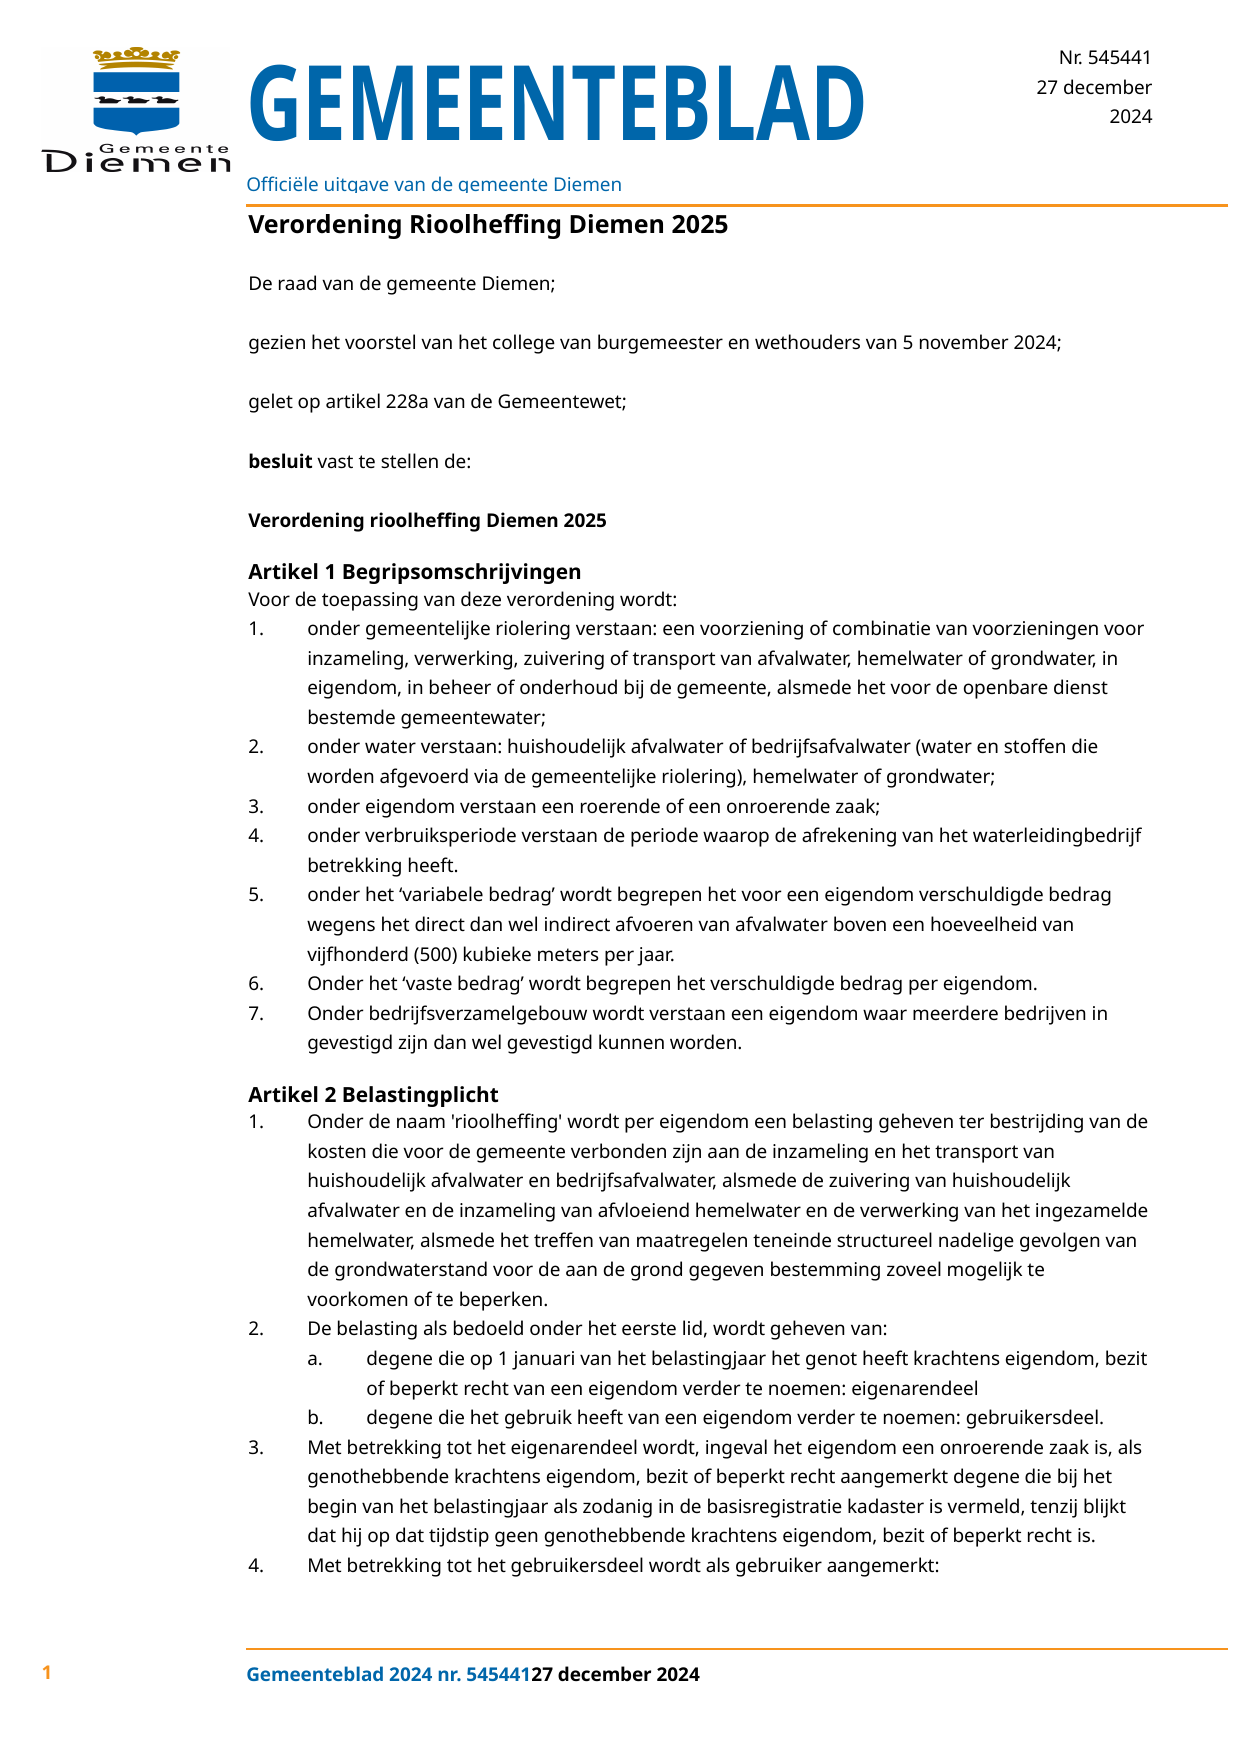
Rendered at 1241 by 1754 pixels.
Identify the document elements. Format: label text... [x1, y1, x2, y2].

list degene die het gebruik heeft van een eigendom verder te noemen: gebruikersdeel. [307, 1404, 1152, 1430]
text Artikel 2 Belastingplicht [248, 1080, 1152, 1108]
text Artikel 1 Begripsomschrijvingen [248, 557, 1152, 586]
text besluit vast te stellen de: [248, 448, 1152, 473]
text Verordening Rioolheffing Diemen 2025 [248, 207, 1152, 241]
list Onder het ‘vaste bedrag’ wordt begrepen het verschuldigde bedrag per eigendom. [248, 970, 1152, 996]
list onder het ‘variabele bedrag’ wordt begrepen het voor een eigendom verschuldigde bedrag wegens het direct dan wel indirect afvoeren van afvalwater boven een hoeveelheid van vijfhonderd (500) kubieke meters per jaar. [248, 882, 1152, 967]
list Onder de naam 'rioolheffing' wordt per eigendom een belasting geheven ter bestrijding van de kosten die voor de gemeente verbonden zijn aan de inzameling en het transport van huishoudelijk afvalwater en bedrijfsafvalwater, alsmede de zuivering van huishoudelijk afvalwater en de inzameling van afvloeiend hemelwater en de verwerking van het ingezamelde hemelwater, alsmede het treffen van maatregelen teneinde structureel nadelige gevolgen van de grondwaterstand voor de aan de grond gegeven bestemming zoveel mogelijk te voorkomen of te beperken. [248, 1108, 1152, 1312]
list onder verbruiksperiode verstaan de periode waarop de afrekening van het waterleidingbedrijf betrekking heeft. [248, 822, 1152, 878]
text Voor de toepassing van deze verordening wordt: [248, 586, 1152, 612]
picture [41, 47, 231, 172]
list De belasting als bedoeld onder het eerste lid, wordt geheven van: [248, 1316, 1152, 1341]
list onder eigendom verstaan een roerende of een onroerende zaak; [248, 793, 1152, 819]
text De raad van de gemeente Diemen; [248, 270, 1152, 296]
text gelet op artikel 228a van de Gemeentewet; [248, 389, 1152, 414]
list degene die op 1 januari van het belastingjaar het genot heeft krachtens eigendom, bezit of beperkt recht van een eigendom verder te noemen: eigenarendeel [307, 1345, 1152, 1400]
text gezien het voorstel van het college van burgemeester en wethouders van 5 november 2024; [248, 329, 1152, 355]
list Met betrekking tot het gebruikersdeel wordt als gebruiker aangemerkt: [248, 1552, 1152, 1578]
list Onder bedrijfsverzamelgebouw wordt verstaan een eigendom waar meerdere bedrijven in gevestigd zijn dan wel gevestigd kunnen worden. [248, 1000, 1152, 1055]
list onder water verstaan: huishoudelijk afvalwater of bedrijfsafvalwater (water en stoffen die worden afgevoerd via de gemeentelijke riolering), hemelwater of grondwater; [248, 734, 1152, 789]
list Met betrekking tot het eigenarendeel wordt, ingeval het eigendom een onroerende zaak is, als genothebbende krachtens eigendom, bezit of beperkt recht aangemerkt degene die bij het begin van het belastingjaar als zodanig in de basisregistratie kadaster is vermeld, tenzij blijkt dat hij op dat tijdstip geen genothebbende krachtens eigendom, bezit of beperkt recht is. [248, 1434, 1152, 1548]
list onder gemeentelijke riolering verstaan: een voorziening of combinatie van voorzieningen voor inzameling, verwerking, zuivering of transport van afvalwater, hemelwater of grondwater, in eigendom, in beheer of onderhoud bij de gemeente, alsmede het voor de openbare dienst bestemde gemeentewater; [248, 615, 1152, 730]
text Verordening rioolheffing Diemen 2025 [248, 507, 1152, 533]
